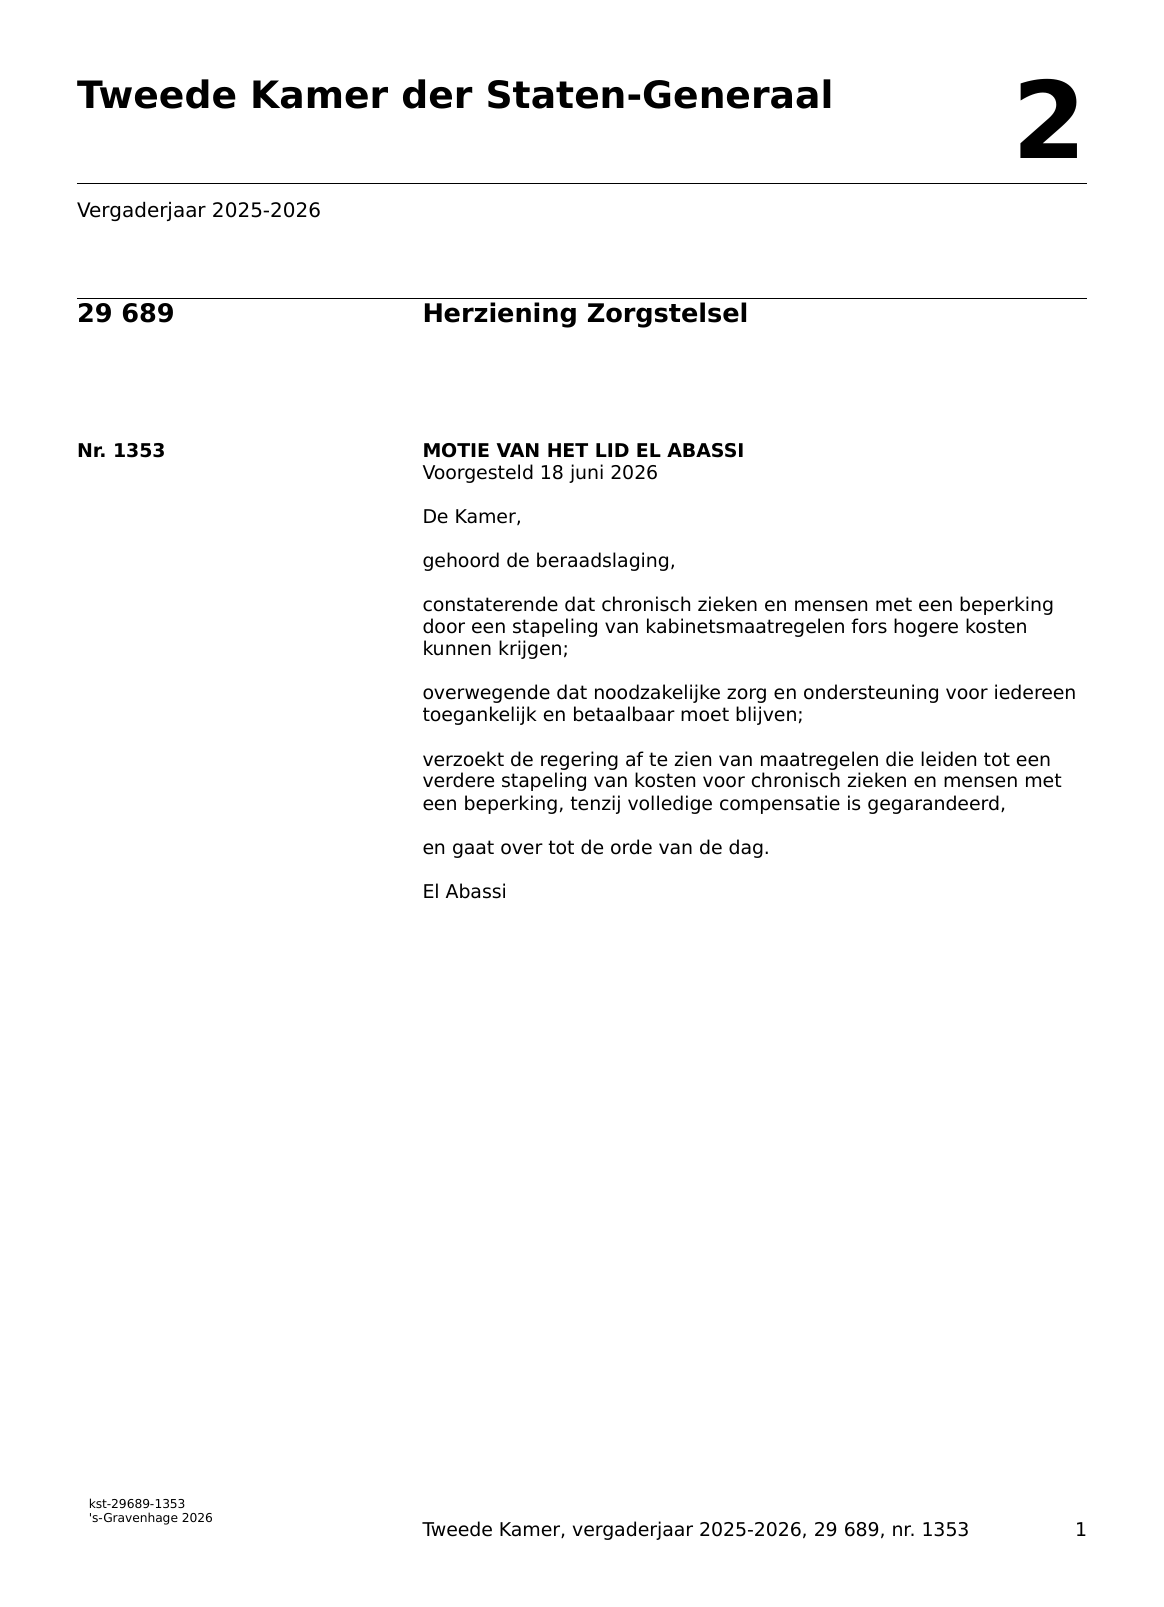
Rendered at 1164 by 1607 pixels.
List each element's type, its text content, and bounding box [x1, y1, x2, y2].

table_header 2 [886, 59, 1087, 183]
subtitle Nr. 1353 MOTIE VAN HET LID EL ABASSI [77, 440, 1087, 462]
text constaterende dat chronisch zieken en mensen met een beperking door een stapeling van kabinetsmaatregelen fors hogere kosten kunnen krijgen; [422, 594, 1087, 660]
table_header Tweede Kamer der Staten-Generaal [77, 59, 886, 183]
text en gaat over tot de orde van de dag. [422, 837, 1087, 858]
subtitle 29 689 Herziening Zorgstelsel [77, 299, 1087, 329]
text De Kamer, [422, 506, 1087, 528]
text El Abassi [422, 881, 1087, 903]
text 's-Gravenhage 2026 [88, 1511, 323, 1525]
text overwegende dat noodzakelijke zorg en ondersteuning voor iedereen toegankelijk en betaalbaar moet blijven; [422, 682, 1087, 726]
text gehoord de beraadslaging, [422, 550, 1087, 572]
text verzoekt de regering af te zien van maatregelen die leiden tot een verdere stapeling van kosten voor chronisch zieken en mensen met een beperking, tenzij volledige compensatie is gegarandeerd, [422, 748, 1087, 814]
table_cell Vergaderjaar 2025-2026 [77, 184, 1087, 298]
text Voorgesteld 18 juni 2026 [422, 462, 1087, 484]
text kst-29689-1353 [88, 1497, 323, 1511]
